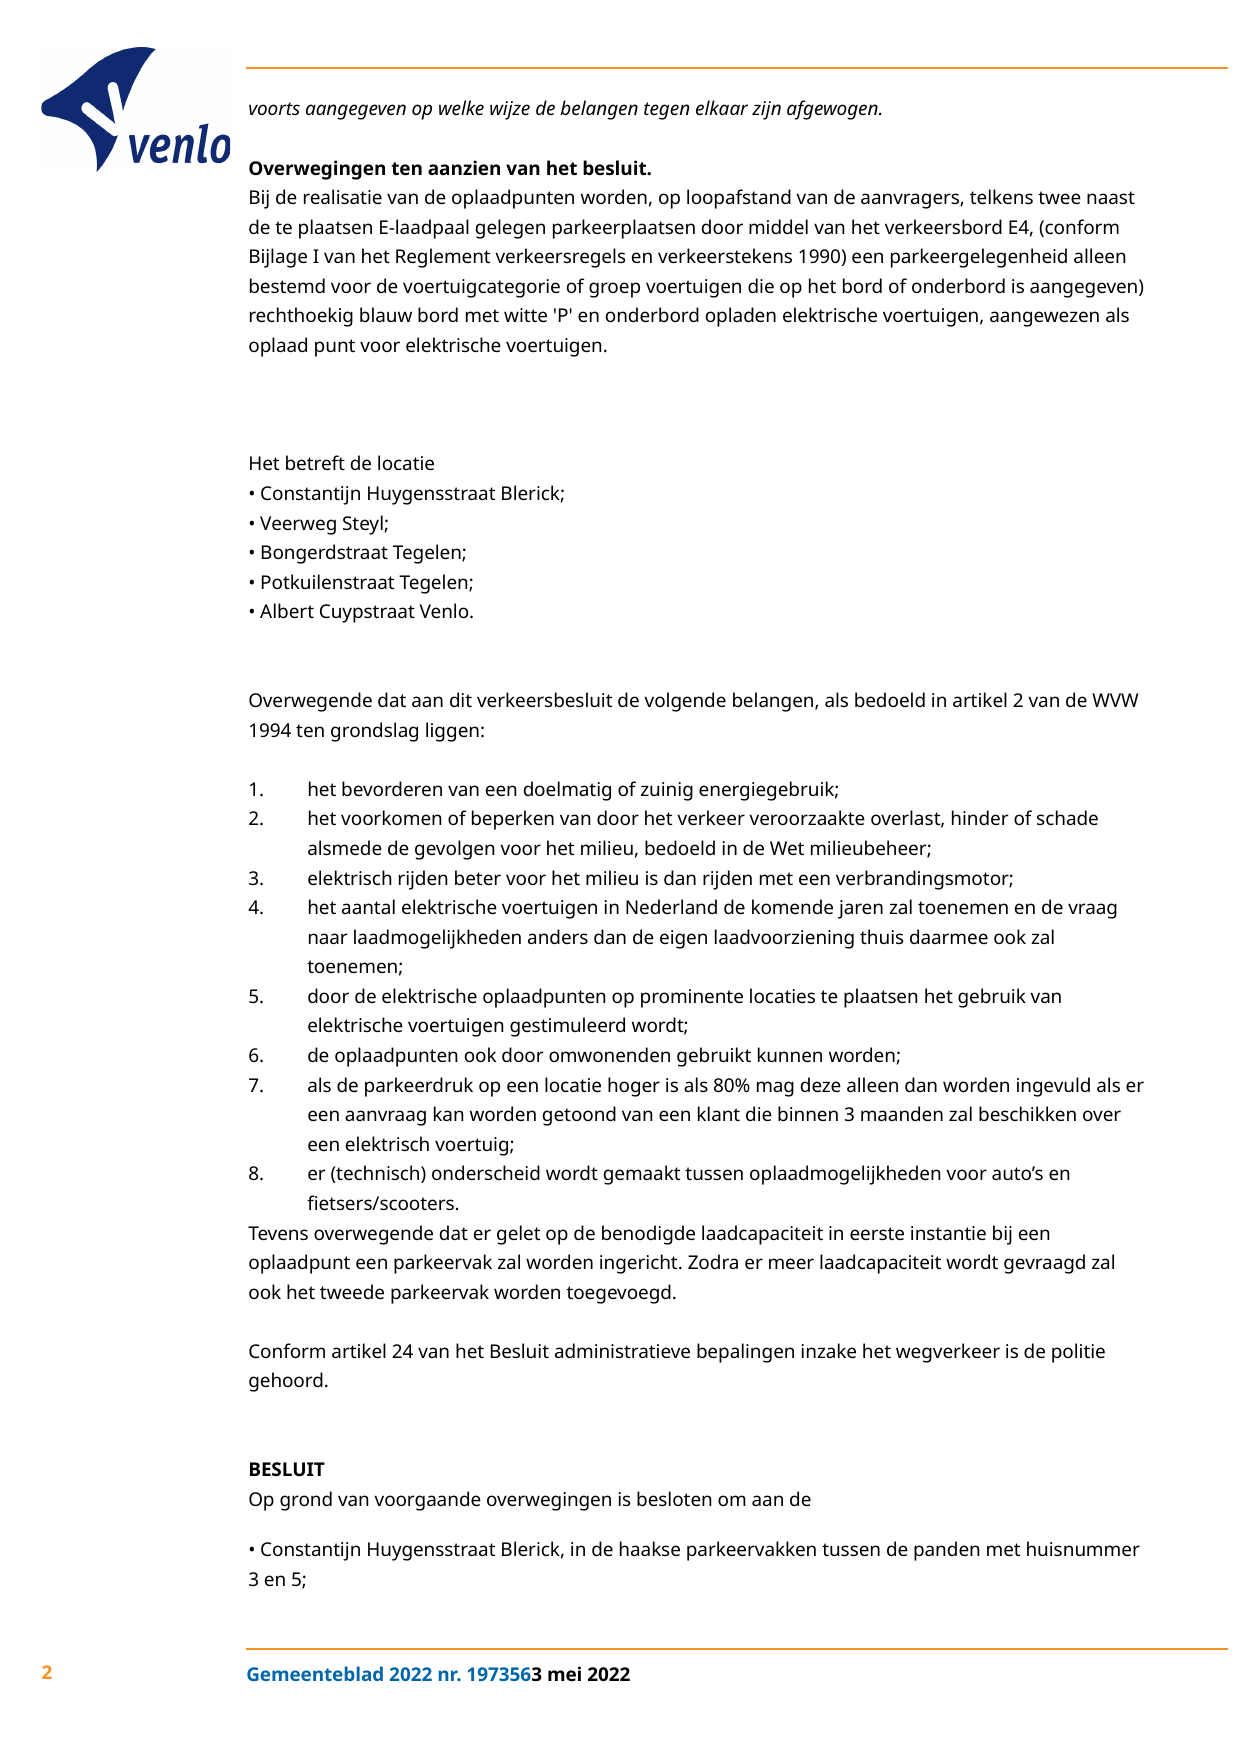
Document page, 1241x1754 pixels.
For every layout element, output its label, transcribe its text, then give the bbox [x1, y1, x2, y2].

text • Albert Cuypstraat Venlo. [248, 598, 1152, 624]
text Het betreft de locatie [248, 451, 1152, 476]
text Op grond van voorgaande overwegingen is besloten om aan de [248, 1486, 1152, 1512]
text voorts aangegeven op welke wijze de belangen tegen elkaar zijn afgewogen. [248, 95, 1152, 121]
picture [41, 47, 231, 172]
text Overwegende dat aan dit verkeersbesluit de volgende belangen, als bedoeld in artikel 2 van de WVW [248, 687, 1152, 713]
list het aantal elektrische voertuigen in Nederland de komende jaren zal toenemen en de vraag naar laadmogelijkheden anders dan de eigen laadvoorziening thuis daarmee ook zal toenemen; [248, 894, 1152, 979]
list door de elektrische oplaadpunten op prominente locaties te plaatsen het gebruik van elektrische voertuigen gestimuleerd wordt; [248, 983, 1152, 1038]
text • Bongerdstraat Tegelen; [248, 539, 1152, 565]
text Tevens overwegende dat er gelet op de benodigde laadcapaciteit in eerste instantie bij een oplaadpunt een parkeervak zal worden ingericht. Zodra er meer laadcapaciteit wordt gevraagd zal ook het tweede parkeervak worden toegevoegd. [248, 1220, 1152, 1305]
list er (technisch) onderscheid wordt gemaakt tussen oplaadmogelijkheden voor auto’s en fietsers/scooters. [248, 1161, 1152, 1216]
text Overwegingen ten aanzien van het besluit. [248, 155, 1152, 181]
text • Constantijn Huygensstraat Blerick, in de haakse parkeervakken tussen de panden met huisnummer 3 en 5; [248, 1536, 1152, 1592]
list als de parkeerdruk op een locatie hoger is als 80% mag deze alleen dan worden ingevuld als er een aanvraag kan worden getoond van een klant die binnen 3 maanden zal beschikken over een elektrisch voertuig; [248, 1072, 1152, 1157]
text • Constantijn Huygensstraat Blerick; [248, 480, 1152, 506]
list de oplaadpunten ook door omwonenden gebruikt kunnen worden; [248, 1042, 1152, 1068]
text 1994 ten grondslag liggen: [248, 717, 1152, 743]
list het bevorderen van een doelmatig of zuinig energiegebruik; [248, 776, 1152, 802]
text BESLUIT [248, 1456, 1152, 1482]
list elektrisch rijden beter voor het milieu is dan rijden met een verbrandingsmotor; [248, 865, 1152, 891]
text Conform artikel 24 van het Besluit administratieve bepalingen inzake het wegverkeer is de politie gehoord. [248, 1338, 1152, 1393]
text • Veerweg Steyl; [248, 510, 1152, 536]
list het voorkomen of beperken van door het verkeer veroorzaakte overlast, hinder of schade alsmede de gevolgen voor het milieu, bedoeld in de Wet milieubeheer; [248, 806, 1152, 861]
text Bij de realisatie van de oplaadpunten worden, op loopafstand van de aanvragers, telkens twee naast de te plaatsen E-laadpaal gelegen parkeerplaatsen door middel van het verkeersbord E4, (conform Bijlage I van het Reglement verkeersregels en verkeerstekens 1990) een parkeergelegenheid alleen bestemd voor de voertuigcategorie of groep voertuigen die op het bord of onderbord is aangegeven) rechthoekig blauw bord met witte 'P' en onderbord opladen elektrische voertuigen, aangewezen als oplaad punt voor elektrische voertuigen. [248, 184, 1152, 358]
text • Potkuilenstraat Tegelen; [248, 569, 1152, 595]
